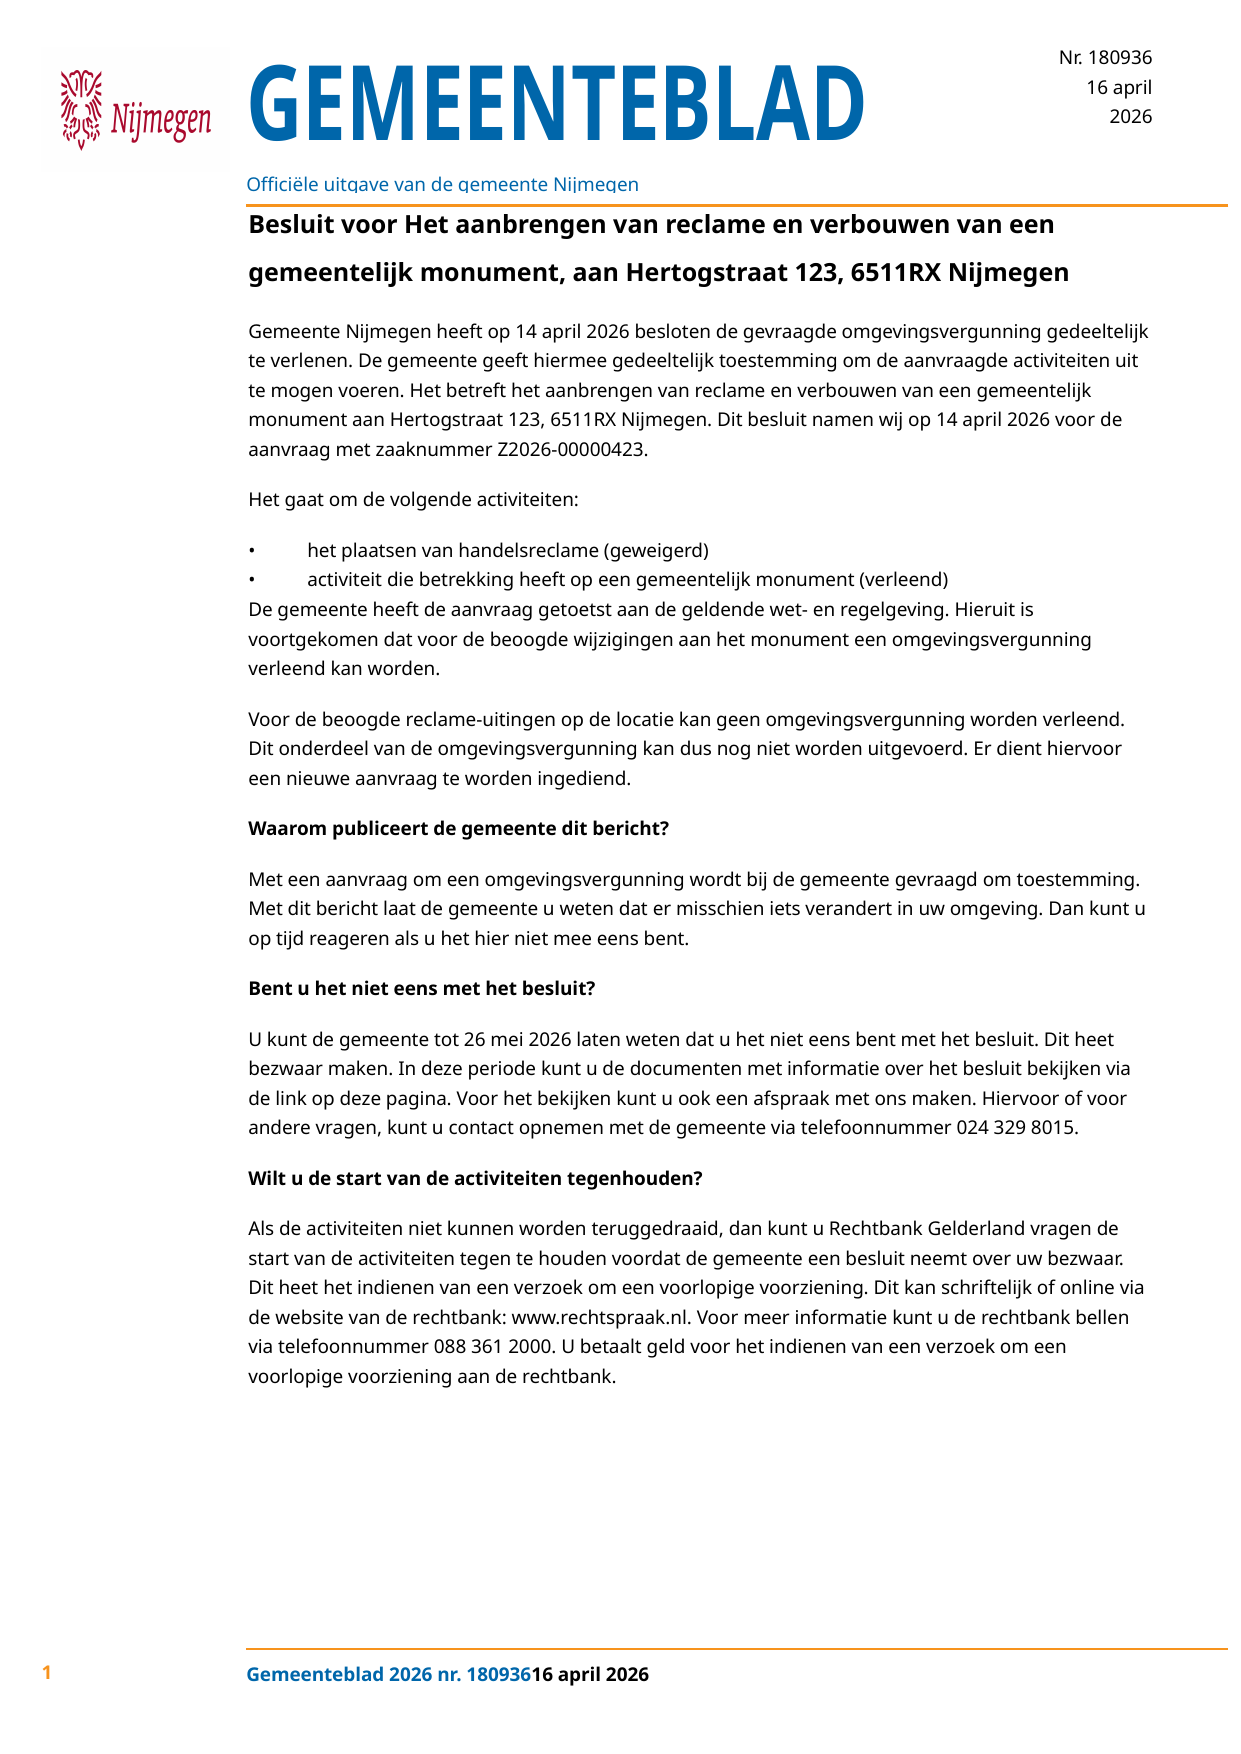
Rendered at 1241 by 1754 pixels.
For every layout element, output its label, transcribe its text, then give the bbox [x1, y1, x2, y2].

text Wilt u de start van de activiteiten tegenhouden? [248, 1165, 1152, 1191]
text Als de activiteiten niet kunnen worden teruggedraaid, dan kunt u Rechtbank Gelderland vragen de start van de activiteiten tegen te houden voordat de gemeente een besluit neemt over uw bezwaar. Dit heet het indienen van een verzoek om een voorlopige voorziening. Dit kan schriftelijk of online via de website van de rechtbank: www.rechtspraak.nl. Voor meer informatie kunt u de rechtbank bellen via telefoonnummer 088 361 2000. U betaalt geld voor het indienen van een verzoek om een voorlopige voorziening aan de rechtbank. [248, 1215, 1152, 1389]
list het plaatsen van handelsreclame (geweigerd) [248, 537, 1152, 563]
picture [41, 47, 231, 172]
text Het gaat om de volgende activiteiten: [248, 487, 1152, 512]
list activiteit die betrekking heeft op een gemeentelijk monument (verleend) [248, 567, 1152, 592]
text Bent u het niet eens met het besluit? [248, 975, 1152, 1001]
text Waarom publiceert de gemeente dit bericht? [248, 815, 1152, 841]
text U kunt de gemeente tot 26 mei 2026 laten weten dat u het niet eens bent met het besluit. Dit heet bezwaar maken. In deze periode kunt u de documenten met informatie over het besluit bekijken via de link op deze pagina. Voor het bekijken kunt u ook een afspraak met ons maken. Hiervoor of voor andere vragen, kunt u contact opnemen met de gemeente via telefoonnummer 024 329 8015. [248, 1026, 1152, 1140]
text Gemeente Nijmegen heeft op 14 april 2026 besloten de gevraagde omgevingsvergunning gedeeltelijk te verlenen. De gemeente geeft hiermee gedeeltelijk toestemming om de aanvraagde activiteiten uit te mogen voeren. Het betreft het aanbrengen van reclame en verbouwen van een gemeentelijk monument aan Hertogstraat 123, 6511RX Nijmegen. Dit besluit namen wij op 14 april 2026 voor de aanvraag met zaaknummer Z2026-00000423. [248, 318, 1152, 462]
text Met een aanvraag om een omgevingsvergunning wordt bij de gemeente gevraagd om toestemming. Met dit bericht laat de gemeente u weten dat er misschien iets verandert in uw omgeving. Dan kunt u op tijd reageren als u het hier niet mee eens bent. [248, 866, 1152, 951]
text De gemeente heeft de aanvraag getoetst aan de geldende wet- en regelgeving. Hieruit is voortgekomen dat voor de beoogde wijzigingen aan het monument een omgevingsvergunning verleend kan worden. [248, 596, 1152, 681]
text Voor de beoogde reclame-uitingen op de locatie kan geen omgevingsvergunning worden verleend. Dit onderdeel van de omgevingsvergunning kan dus nog niet worden uitgevoerd. Er dient hiervoor een nieuwe aanvraag te worden ingediend. [248, 706, 1152, 791]
text Besluit voor Het aanbrengen van reclame en verbouwen van een gemeentelijk monument, aan Hertogstraat 123, 6511RX Nijmegen [248, 207, 1152, 288]
